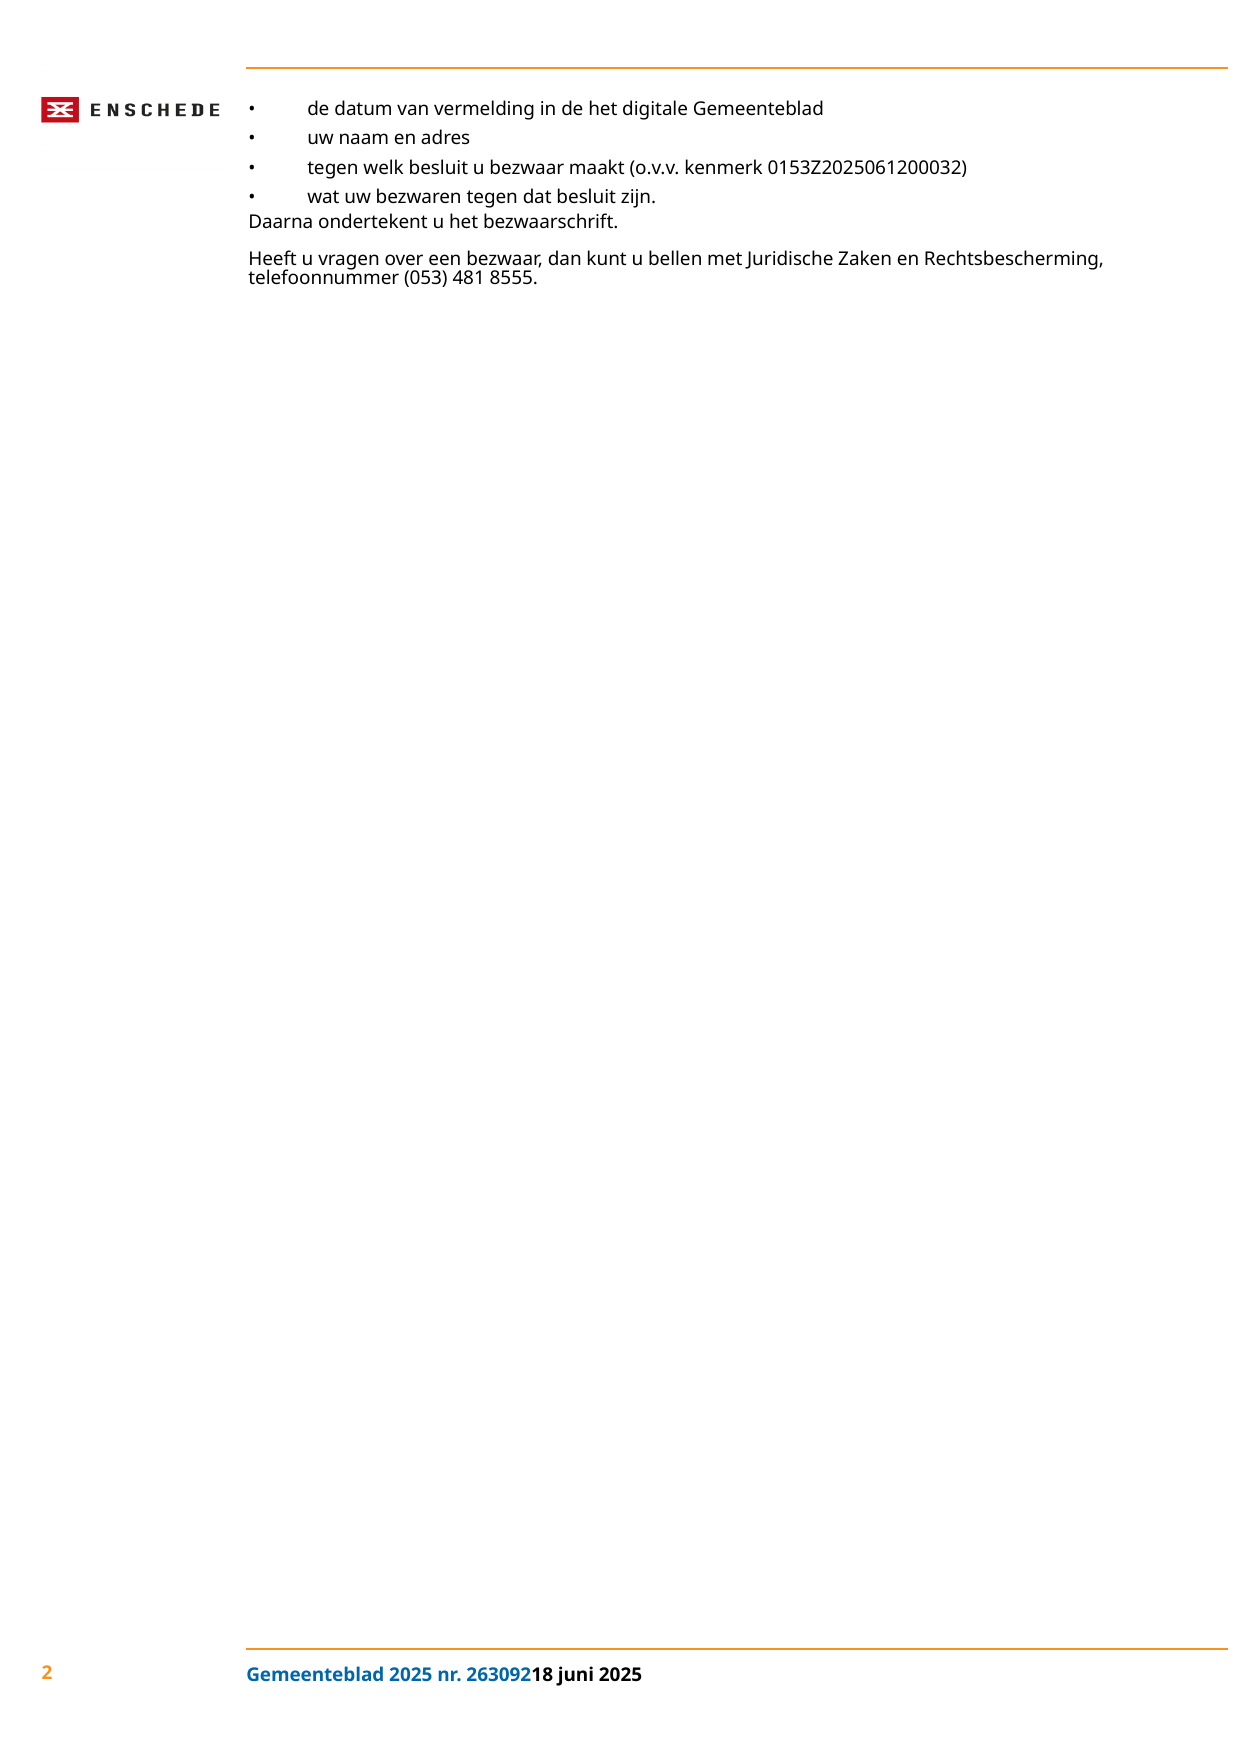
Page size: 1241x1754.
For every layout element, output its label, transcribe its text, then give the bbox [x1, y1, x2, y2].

list tegen welk besluit u bezwaar maakt (o.v.v. kenmerk 0153Z2025061200032) [248, 154, 1152, 180]
list wat uw bezwaren tegen dat besluit zijn. [248, 183, 1152, 209]
picture [41, 47, 231, 172]
text Heeft u vragen over een bezwaar, dan kunt u bellen met Juridische Zaken en Rechtsbescherming, telefoonnummer (053) 481 8555. [248, 250, 1152, 289]
list de datum van vermelding in de het digitale Gemeenteblad [248, 95, 1152, 121]
list uw naam en adres [248, 124, 1152, 150]
text Daarna ondertekent u het bezwaarschrift. [248, 213, 1152, 232]
